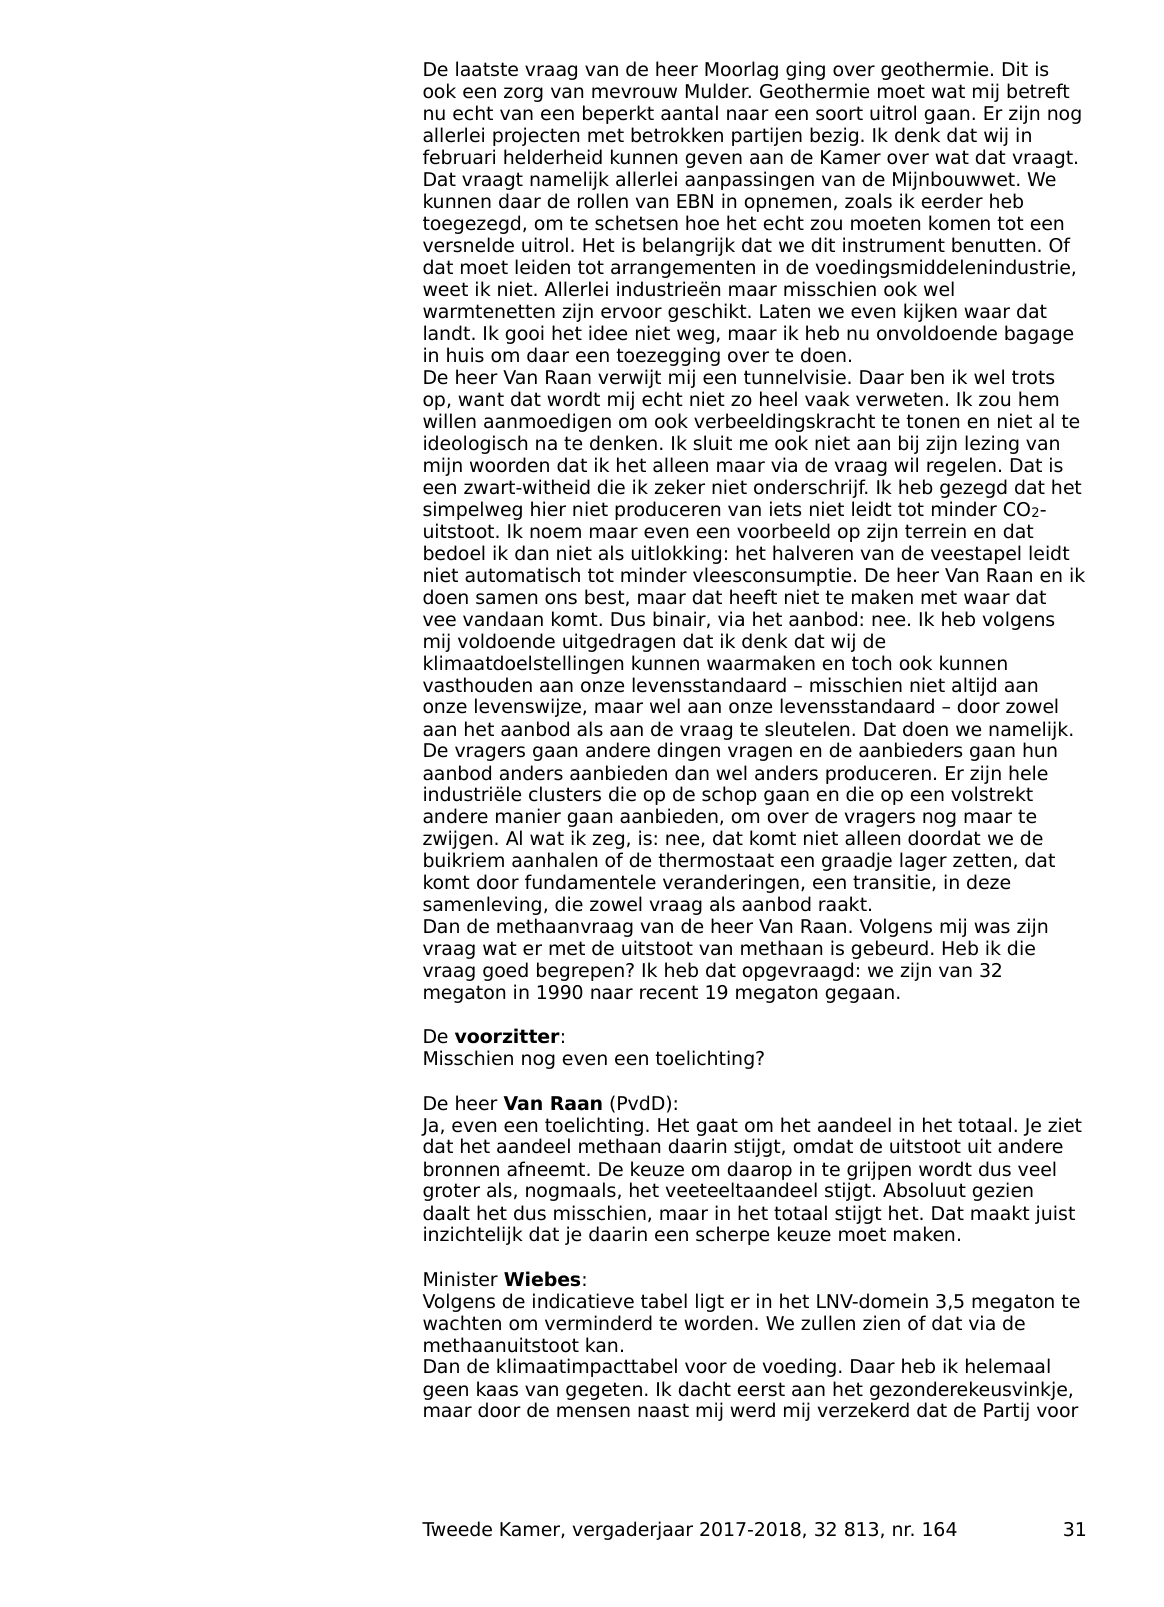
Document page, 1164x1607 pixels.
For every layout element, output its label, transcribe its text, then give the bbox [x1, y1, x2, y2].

text Ja, even een toelichting. Het gaat om het aandeel in het totaal. Je ziet dat het aandeel methaan daarin stijgt, omdat de uitstoot uit andere bronnen afneemt. De keuze om daarop in te grijpen wordt dus veel groter als, nogmaals, het veeteeltaandeel stijgt. Absoluut gezien daalt het dus misschien, maar in het totaal stijgt het. Dat maakt juist inzichtelijk dat je daarin een scherpe keuze moet maken. [422, 1114, 1087, 1246]
text De laatste vraag van de heer Moorlag ging over geothermie. Dit is ook een zorg van mevrouw Mulder. Geothermie moet wat mij betreft nu echt van een beperkt aantal naar een soort uitrol gaan. Er zijn nog allerlei projecten met betrokken partijen bezig. Ik denk dat wij in februari helderheid kunnen geven aan de Kamer over wat dat vraagt. Dat vraagt namelijk allerlei aanpassingen van de Mijnbouwwet. We kunnen daar de rollen van EBN in opnemen, zoals ik eerder heb toegezegd, om te schetsen hoe het echt zou moeten komen tot een versnelde uitrol. Het is belangrijk dat we dit instrument benutten. Of dat moet leiden tot arrangementen in de voedingsmiddelenindustrie, weet ik niet. Allerlei industrieën maar misschien ook wel warmtenetten zijn ervoor geschikt. Laten we even kijken waar dat landt. Ik gooi het idee niet weg, maar ik heb nu onvoldoende bagage in huis om daar een toezegging over te doen. [422, 59, 1087, 367]
text De voorzitter: [422, 1026, 1087, 1048]
text Dan de methaanvraag van de heer Van Raan. Volgens mij was zijn vraag wat er met de uitstoot van methaan is gebeurd. Heb ik die vraag goed begrepen? Ik heb dat opgevraagd: we zijn van 32 megaton in 1990 naar recent 19 megaton gegaan. [422, 916, 1087, 1004]
text Dan de klimaatimpacttabel voor de voeding. Daar heb ik helemaal geen kaas van gegeten. Ik dacht eerst aan het gezonderekeusvinkje, maar door de mensen naast mij werd mij verzekerd dat de Partij voor [422, 1356, 1087, 1422]
text Misschien nog even een toelichting? [422, 1048, 1087, 1070]
text De heer Van Raan verwijt mij een tunnelvisie. Daar ben ik wel trots op, want dat wordt mij echt niet zo heel vaak verweten. Ik zou hem willen aanmoedigen om ook verbeeldingskracht te tonen en niet al te ideologisch na te denken. Ik sluit me ook niet aan bij zijn lezing van mijn woorden dat ik het alleen maar via de vraag wil regelen. Dat is een zwart-witheid die ik zeker niet onderschrijf. Ik heb gezegd dat het simpelweg hier niet produceren van iets niet leidt tot minder CO2-uitstoot. Ik noem maar even een voorbeeld op zijn terrein en dat bedoel ik dan niet als uitlokking: het halveren van de veestapel leidt niet automatisch tot minder vleesconsumptie. De heer Van Raan en ik doen samen ons best, maar dat heeft niet te maken met waar dat vee vandaan komt. Dus binair, via het aanbod: nee. Ik heb volgens mij voldoende uitgedragen dat ik denk dat wij de klimaatdoelstellingen kunnen waarmaken en toch ook kunnen vasthouden aan onze levensstandaard – misschien niet altijd aan onze levenswijze, maar wel aan onze levensstandaard – door zowel aan het aanbod als aan de vraag te sleutelen. Dat doen we namelijk. De vragers gaan andere dingen vragen en de aanbieders gaan hun aanbod anders aanbieden dan wel anders produceren. Er zijn hele industriële clusters die op de schop gaan en die op een volstrekt andere manier gaan aanbieden, om over de vragers nog maar te zwijgen. Al wat ik zeg, is: nee, dat komt niet alleen doordat we de buikriem aanhalen of de thermostaat een graadje lager zetten, dat komt door fundamentele veranderingen, een transitie, in deze samenleving, die zowel vraag als aanbod raakt. [422, 367, 1087, 916]
text Volgens de indicatieve tabel ligt er in het LNV-domein 3,5 megaton te wachten om verminderd te worden. We zullen zien of dat via de methaanuitstoot kan. [422, 1291, 1087, 1356]
text De heer Van Raan (PvdD): [422, 1092, 1087, 1114]
text Minister Wiebes: [422, 1268, 1087, 1291]
